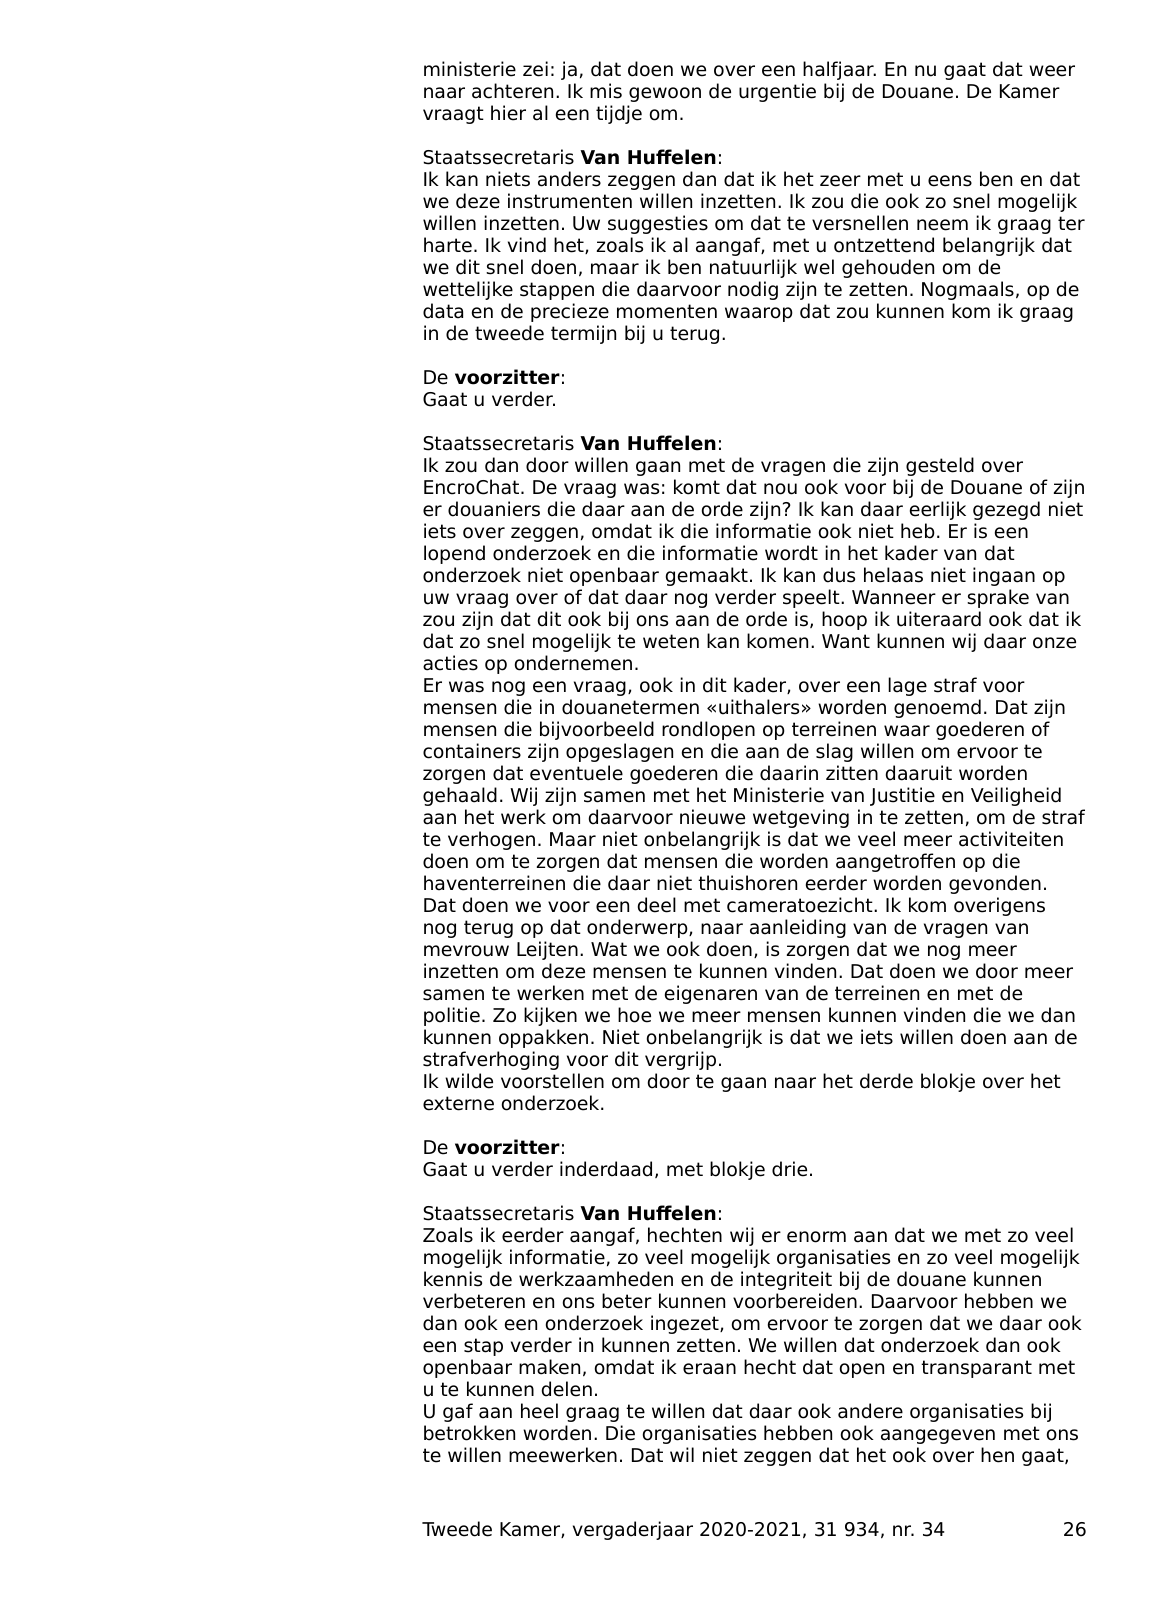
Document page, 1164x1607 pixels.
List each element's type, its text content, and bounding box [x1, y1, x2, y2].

text Ik wilde voorstellen om door te gaan naar het derde blokje over het externe onderzoek. [422, 1071, 1087, 1115]
text De voorzitter: [422, 1137, 1087, 1159]
text Gaat u verder inderdaad, met blokje drie. [422, 1159, 1087, 1181]
text Staatssecretaris Van Huffelen: [422, 1203, 1087, 1225]
text ministerie zei: ja, dat doen we over een halfjaar. En nu gaat dat weer naar achteren. Ik mis gewoon de urgentie bij de Douane. De Kamer vraagt hier al een tijdje om. [422, 59, 1087, 125]
text Ik zou dan door willen gaan met de vragen die zijn gesteld over EncroChat. De vraag was: komt dat nou ook voor bij de Douane of zijn er douaniers die daar aan de orde zijn? Ik kan daar eerlijk gezegd niet iets over zeggen, omdat ik die informatie ook niet heb. Er is een lopend onderzoek en die informatie wordt in het kader van dat onderzoek niet openbaar gemaakt. Ik kan dus helaas niet ingaan op uw vraag over of dat daar nog verder speelt. Wanneer er sprake van zou zijn dat dit ook bij ons aan de orde is, hoop ik uiteraard ook dat ik dat zo snel mogelijk te weten kan komen. Want kunnen wij daar onze acties op ondernemen. [422, 455, 1087, 675]
text Staatssecretaris Van Huffelen: [422, 433, 1087, 455]
text De voorzitter: [422, 367, 1087, 389]
text U gaf aan heel graag te willen dat daar ook andere organisaties bij betrokken worden. Die organisaties hebben ook aangegeven met ons te willen meewerken. Dat wil niet zeggen dat het ook over hen gaat, [422, 1401, 1087, 1467]
text Gaat u verder. [422, 389, 1087, 411]
text Staatssecretaris Van Huffelen: [422, 147, 1087, 169]
text Zoals ik eerder aangaf, hechten wij er enorm aan dat we met zo veel mogelijk informatie, zo veel mogelijk organisaties en zo veel mogelijk kennis de werkzaamheden en de integriteit bij de douane kunnen verbeteren en ons beter kunnen voorbereiden. Daarvoor hebben we dan ook een onderzoek ingezet, om ervoor te zorgen dat we daar ook een stap verder in kunnen zetten. We willen dat onderzoek dan ook openbaar maken, omdat ik eraan hecht dat open en transparant met u te kunnen delen. [422, 1225, 1087, 1401]
text Er was nog een vraag, ook in dit kader, over een lage straf voor mensen die in douanetermen «uithalers» worden genoemd. Dat zijn mensen die bijvoorbeeld rondlopen op terreinen waar goederen of containers zijn opgeslagen en die aan de slag willen om ervoor te zorgen dat eventuele goederen die daarin zitten daaruit worden gehaald. Wij zijn samen met het Ministerie van Justitie en Veiligheid aan het werk om daarvoor nieuwe wetgeving in te zetten, om de straf te verhogen. Maar niet onbelangrijk is dat we veel meer activiteiten doen om te zorgen dat mensen die worden aangetroffen op die haventerreinen die daar niet thuishoren eerder worden gevonden. Dat doen we voor een deel met cameratoezicht. Ik kom overigens nog terug op dat onderwerp, naar aanleiding van de vragen van mevrouw Leijten. Wat we ook doen, is zorgen dat we nog meer inzetten om deze mensen te kunnen vinden. Dat doen we door meer samen te werken met de eigenaren van de terreinen en met de politie. Zo kijken we hoe we meer mensen kunnen vinden die we dan kunnen oppakken. Niet onbelangrijk is dat we iets willen doen aan de strafverhoging voor dit vergrijp. [422, 675, 1087, 1071]
text Ik kan niets anders zeggen dan dat ik het zeer met u eens ben en dat we deze instrumenten willen inzetten. Ik zou die ook zo snel mogelijk willen inzetten. Uw suggesties om dat te versnellen neem ik graag ter harte. Ik vind het, zoals ik al aangaf, met u ontzettend belangrijk dat we dit snel doen, maar ik ben natuurlijk wel gehouden om de wettelijke stappen die daarvoor nodig zijn te zetten. Nogmaals, op de data en de precieze momenten waarop dat zou kunnen kom ik graag in de tweede termijn bij u terug. [422, 169, 1087, 345]
